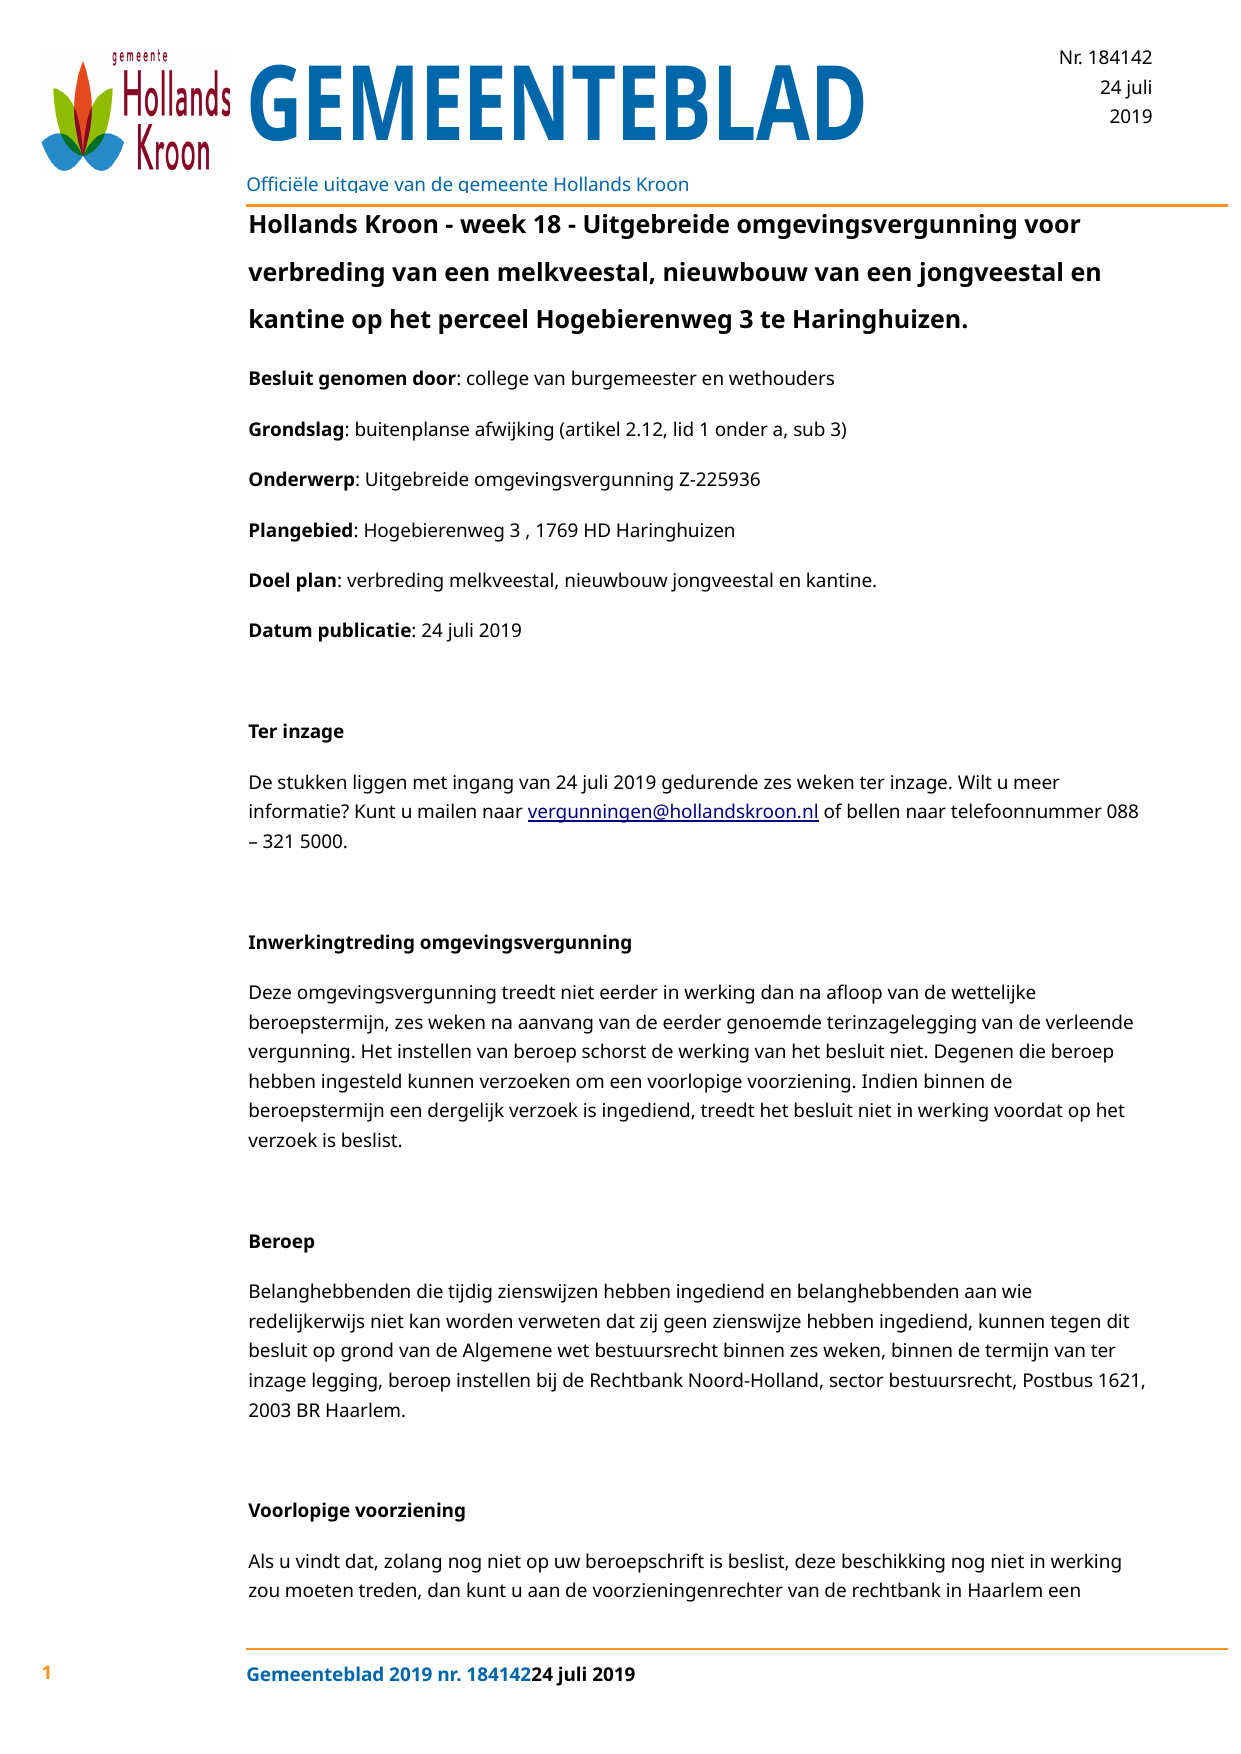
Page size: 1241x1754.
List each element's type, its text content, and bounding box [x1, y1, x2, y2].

text Datum publicatie: 24 juli 2019 [248, 618, 1152, 643]
text Deze omgevingsvergunning treedt niet eerder in werking dan na afloop van de wettelijke beroepstermijn, zes weken na aanvang van de eerder genoemde terinzagelegging van de verleende vergunning. Het instellen van beroep schorst de werking van het besluit niet. Degenen die beroep hebben ingesteld kunnen verzoeken om een voorlopige voorziening. Indien binnen de beroepstermijn een dergelijk verzoek is ingediend, treedt het besluit niet in werking voordat op het verzoek is beslist. [248, 979, 1152, 1153]
text Grondslag: buitenplanse afwijking (artikel 2.12, lid 1 onder a, sub 3) [248, 416, 1152, 442]
text Ter inzage [248, 718, 1152, 744]
text Doel plan: verbreding melkveestal, nieuwbouw jongveestal en kantine. [248, 567, 1152, 593]
picture [41, 47, 231, 172]
text Besluit genomen door: college van burgemeester en wethouders [248, 366, 1152, 391]
text Belanghebbenden die tijdig zienswijzen hebben ingediend en belanghebbenden aan wie redelijkerwijs niet kan worden verweten dat zij geen zienswijze hebben ingediend, kunnen tegen dit besluit op grond van de Algemene wet bestuursrecht binnen zes weken, binnen de termijn van ter inzage legging, beroep instellen bij de Rechtbank Noord-Holland, sector bestuursrecht, Postbus 1621, 2003 BR Haarlem. [248, 1278, 1152, 1422]
text Hollands Kroon - week 18 - Uitgebreide omgevingsvergunning voor verbreding van een melkveestal, nieuwbouw van een jongveestal en kantine op het perceel Hogebierenweg 3 te Haringhuizen. [248, 207, 1152, 336]
text Inwerkingtreding omgevingsvergunning [248, 929, 1152, 954]
text Voorlopige voorziening [248, 1498, 1152, 1523]
text Onderwerp: Uitgebreide omgevingsvergunning Z-225936 [248, 466, 1152, 492]
text Plangebied: Hogebierenweg 3 , 1769 HD Haringhuizen [248, 517, 1152, 542]
text Als u vindt dat, zolang nog niet op uw beroepschrift is beslist, deze beschikking nog niet in werking zou moeten treden, dan kunt u aan de voorzieningenrechter van de rechtbank in Haarlem een [248, 1548, 1152, 1603]
text De stukken liggen met ingang van 24 juli 2019 gedurende zes weken ter inzage. Wilt u meer informatie? Kunt u mailen naar vergunningen@hollandskroon.nl of bellen naar telefoonnummer 088 – 321 5000. [248, 769, 1152, 854]
text Beroep [248, 1228, 1152, 1254]
